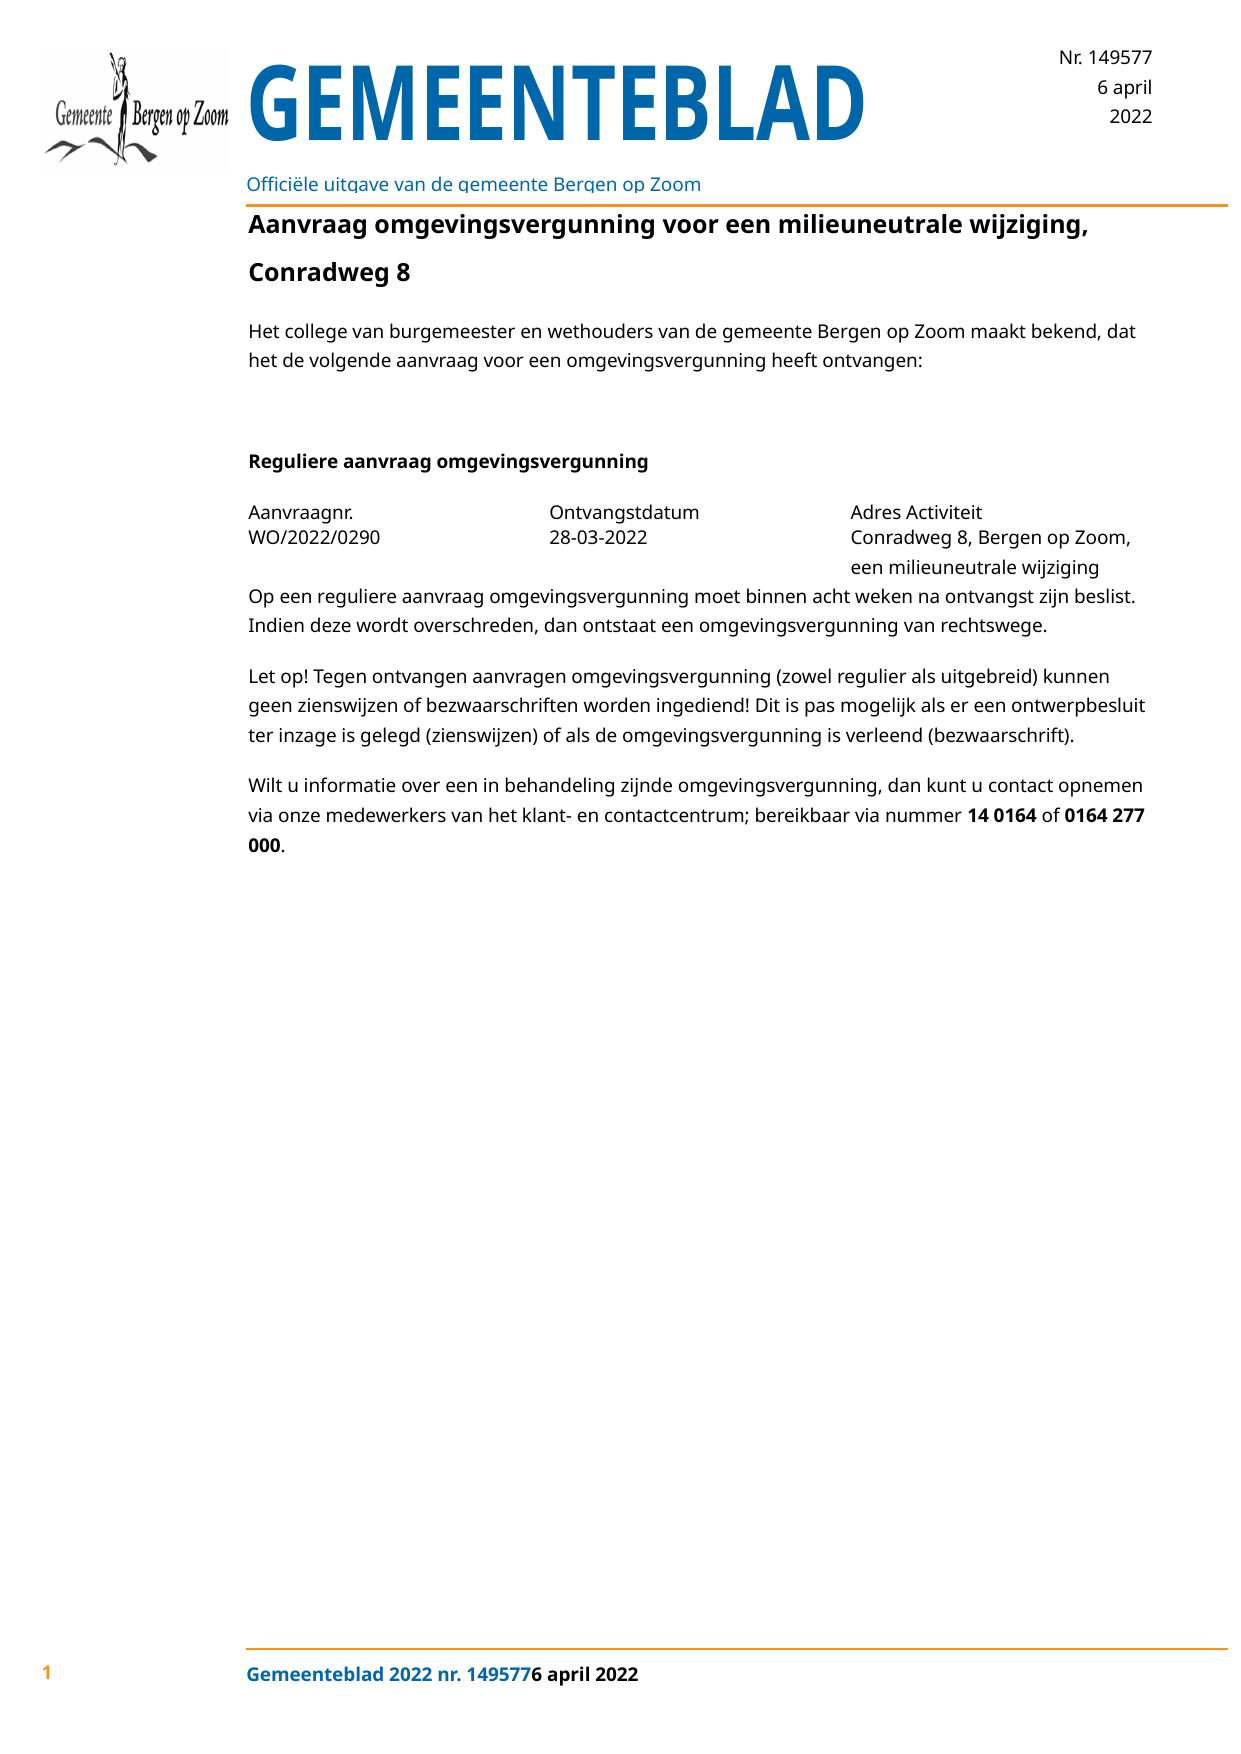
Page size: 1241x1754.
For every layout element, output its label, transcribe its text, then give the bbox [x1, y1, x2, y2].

text Het college van burgemeester en wethouders van de gemeente Bergen op Zoom maakt bekend, dat het de volgende aanvraag voor een omgevingsvergunning heeft ontvangen: [248, 318, 1152, 373]
table_header Aanvraagnr. [248, 499, 549, 524]
table_cell WO/2022/0290 [248, 525, 549, 580]
table_header Adres Activiteit [850, 499, 1152, 524]
text Op een reguliere aanvraag omgevingsvergunning moet binnen acht weken na ontvangst zijn beslist. Indien deze wordt overschreden, dan ontstaat een omgevingsvergunning van rechtswege. [248, 583, 1152, 638]
table_cell Conradweg 8, Bergen op Zoom, een milieuneutrale wijziging [850, 525, 1152, 580]
text Reguliere aanvraag omgevingsvergunning [248, 448, 1152, 474]
table_cell 28-03-2022 [549, 525, 850, 580]
text Aanvraag omgevingsvergunning voor een milieuneutrale wijziging, Conradweg 8 [248, 207, 1152, 288]
picture [41, 47, 231, 172]
text Wilt u informatie over een in behandeling zijnde omgevingsvergunning, dan kunt u contact opnemen via onze medewerkers van het klant- en contactcentrum; bereikbaar via nummer 14 0164 of 0164 277 000. [248, 773, 1152, 858]
table_header Ontvangstdatum [549, 499, 850, 524]
text Let op! Tegen ontvangen aanvragen omgevingsvergunning (zowel regulier als uitgebreid) kunnen geen zienswijzen of bezwaarschriften worden ingediend! Dit is pas mogelijk als er een ontwerpbesluit ter inzage is gelegd (zienswijzen) of als de omgevingsvergunning is verleend (bezwaarschrift). [248, 663, 1152, 748]
